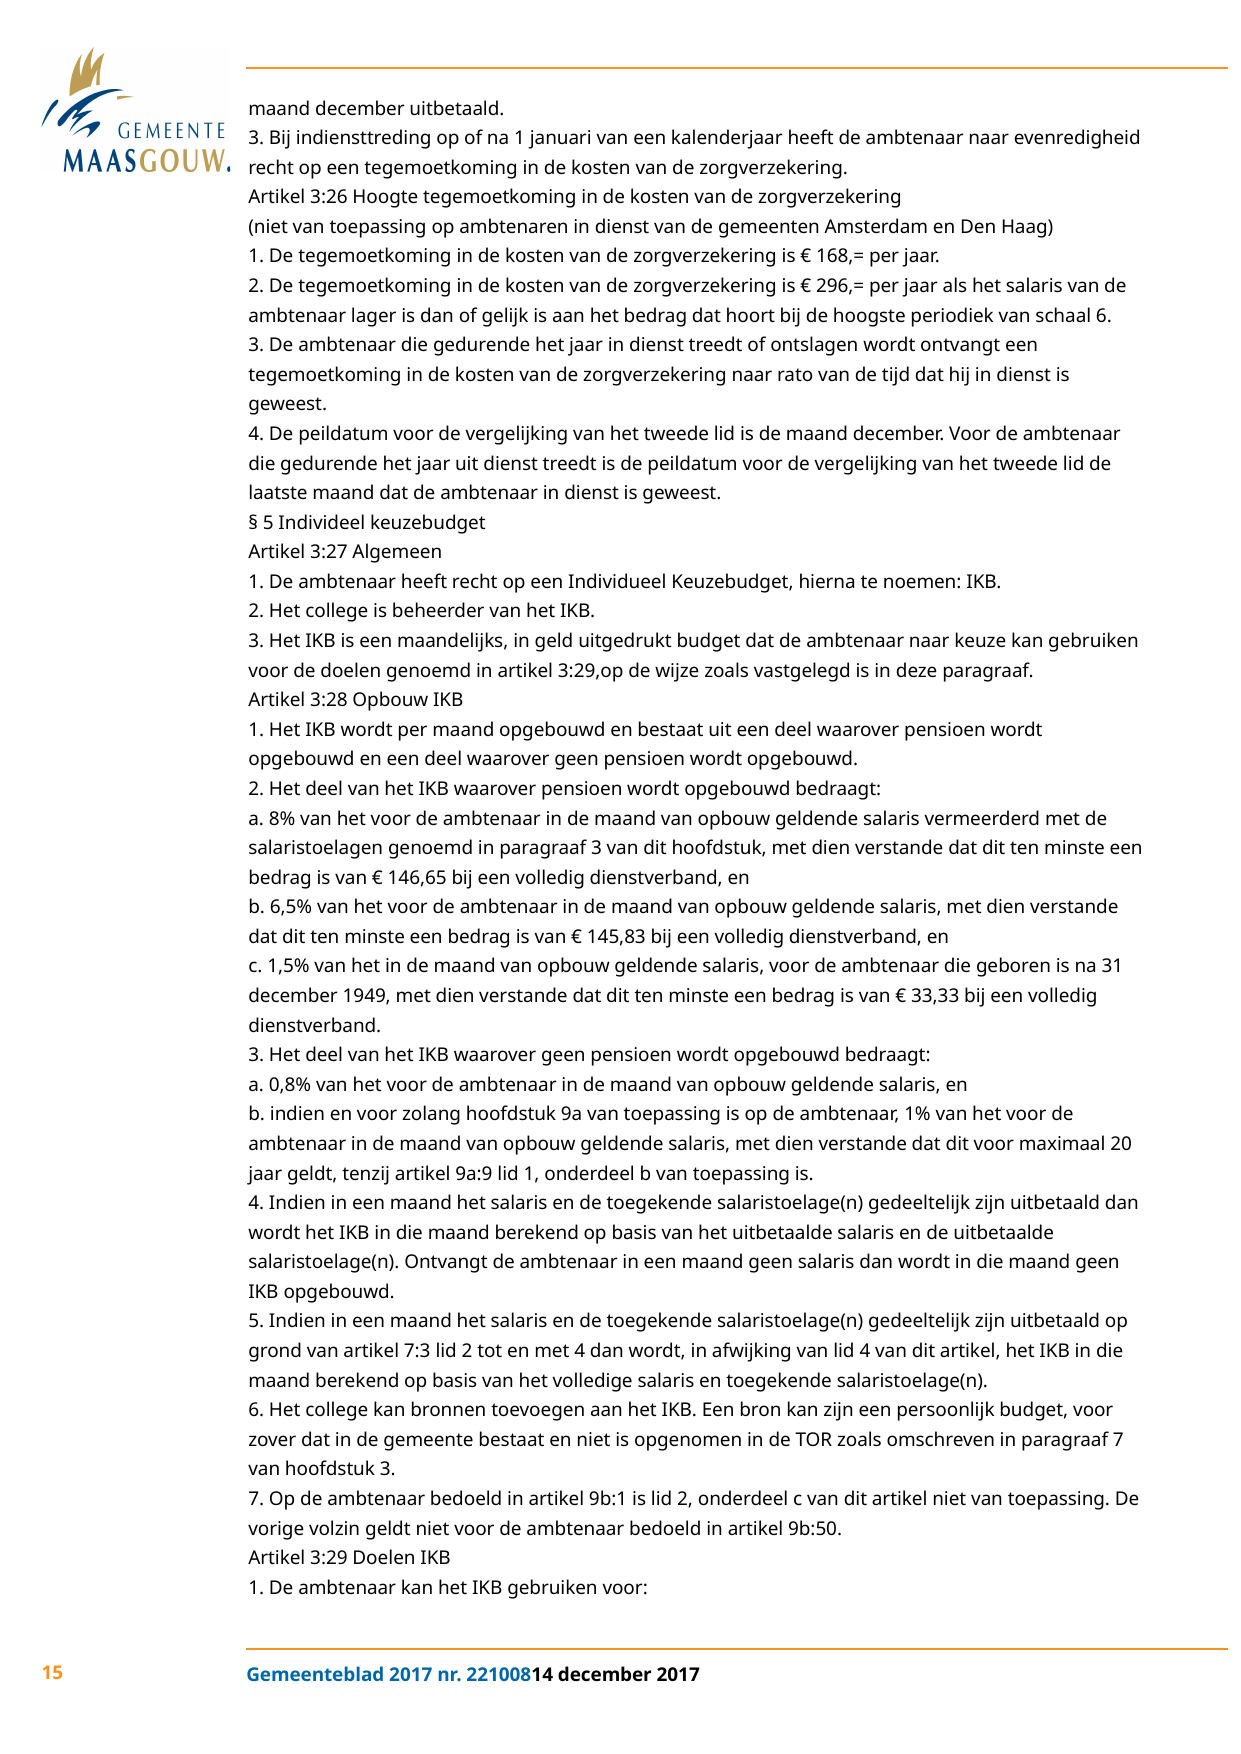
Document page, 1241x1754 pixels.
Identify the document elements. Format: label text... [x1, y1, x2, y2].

text 4. Indien in een maand het salaris en de toegekende salaristoelage(n) gedeeltelijk zijn uitbetaald dan wordt het IKB in die maand berekend op basis van het uitbetaalde salaris en de uitbetaalde salaristoelage(n). Ontvangt de ambtenaar in een maand geen salaris dan wordt in die maand geen IKB opgebouwd. [248, 1189, 1152, 1304]
text 1. De ambtenaar heeft recht op een Individueel Keuzebudget, hierna te noemen: IKB. [248, 568, 1152, 594]
text § 5 Individeel keuzebudget [248, 509, 1152, 535]
text 4. De peildatum voor de vergelijking van het tweede lid is de maand december. Voor de ambtenaar die gedurende het jaar uit dienst treedt is de peildatum voor de vergelijking van het tweede lid de laatste maand dat de ambtenaar in dienst is geweest. [248, 420, 1152, 505]
text Artikel 3:26 Hoogte tegemoetkoming in de kosten van de zorgverzekering [248, 183, 1152, 209]
text a. 0,8% van het voor de ambtenaar in de maand van opbouw geldende salaris, en [248, 1071, 1152, 1097]
text 2. Het deel van het IKB waarover pensioen wordt opgebouwd bedraagt: [248, 775, 1152, 801]
text 2. Het college is beheerder van het IKB. [248, 598, 1152, 623]
text c. 1,5% van het in de maand van opbouw geldende salaris, voor de ambtenaar die geboren is na 31 december 1949, met dien verstande dat dit ten minste een bedrag is van € 33,33 bij een volledig dienstverband. [248, 953, 1152, 1038]
text b. indien en voor zolang hoofdstuk 9a van toepassing is op de ambtenaar, 1% van het voor de ambtenaar in de maand van opbouw geldende salaris, met dien verstande dat dit voor maximaal 20 jaar geldt, tenzij artikel 9a:9 lid 1, onderdeel b van toepassing is. [248, 1101, 1152, 1186]
text Artikel 3:27 Algemeen [248, 538, 1152, 564]
text 1. Het IKB wordt per maand opgebouwd en bestaat uit een deel waarover pensioen wordt opgebouwd en een deel waarover geen pensioen wordt opgebouwd. [248, 716, 1152, 771]
text Artikel 3:29 Doelen IKB [248, 1544, 1152, 1570]
text 5. Indien in een maand het salaris en de toegekende salaristoelage(n) gedeeltelijk zijn uitbetaald op grond van artikel 7:3 lid 2 tot en met 4 dan wordt, in afwijking van lid 4 van dit artikel, het IKB in die maand berekend op basis van het volledige salaris en toegekende salaristoelage(n). [248, 1308, 1152, 1393]
text (niet van toepassing op ambtenaren in dienst van de gemeenten Amsterdam en Den Haag) [248, 213, 1152, 239]
text 6. Het college kan bronnen toevoegen aan het IKB. Een bron kan zijn een persoonlijk budget, voor zover dat in de gemeente bestaat en niet is opgenomen in de TOR zoals omschreven in paragraaf 7 van hoofdstuk 3. [248, 1396, 1152, 1481]
text maand december uitbetaald. [248, 95, 1152, 121]
text 3. De ambtenaar die gedurende het jaar in dienst treedt of ontslagen wordt ontvangt een tegemoetkoming in de kosten van de zorgverzekering naar rato van de tijd dat hij in dienst is geweest. [248, 331, 1152, 416]
text 1. De tegemoetkoming in de kosten van de zorgverzekering is € 168,= per jaar. [248, 243, 1152, 268]
text 2. De tegemoetkoming in de kosten van de zorgverzekering is € 296,= per jaar als het salaris van de ambtenaar lager is dan of gelijk is aan het bedrag dat hoort bij de hoogste periodiek van schaal 6. [248, 272, 1152, 328]
picture [41, 47, 231, 172]
text 3. Het deel van het IKB waarover geen pensioen wordt opgebouwd bedraagt: [248, 1041, 1152, 1067]
text 3. Het IKB is een maandelijks, in geld uitgedrukt budget dat de ambtenaar naar keuze kan gebruiken voor de doelen genoemd in artikel 3:29,op de wijze zoals vastgelegd is in deze paragraaf. [248, 627, 1152, 683]
text 3. Bij indiensttreding op of na 1 januari van een kalenderjaar heeft de ambtenaar naar evenredigheid recht op een tegemoetkoming in de kosten van de zorgverzekering. [248, 124, 1152, 180]
text 1. De ambtenaar kan het IKB gebruiken voor: [248, 1574, 1152, 1600]
text b. 6,5% van het voor de ambtenaar in de maand van opbouw geldende salaris, met dien verstande dat dit ten minste een bedrag is van € 145,83 bij een volledig dienstverband, en [248, 893, 1152, 949]
text a. 8% van het voor de ambtenaar in de maand van opbouw geldende salaris vermeerderd met de salaristoelagen genoemd in paragraaf 3 van dit hoofdstuk, met dien verstande dat dit ten minste een bedrag is van € 146,65 bij een volledig dienstverband, en [248, 805, 1152, 890]
text 7. Op de ambtenaar bedoeld in artikel 9b:1 is lid 2, onderdeel c van dit artikel niet van toepassing. De vorige volzin geldt niet voor de ambtenaar bedoeld in artikel 9b:50. [248, 1485, 1152, 1541]
text Artikel 3:28 Opbouw IKB [248, 686, 1152, 712]
